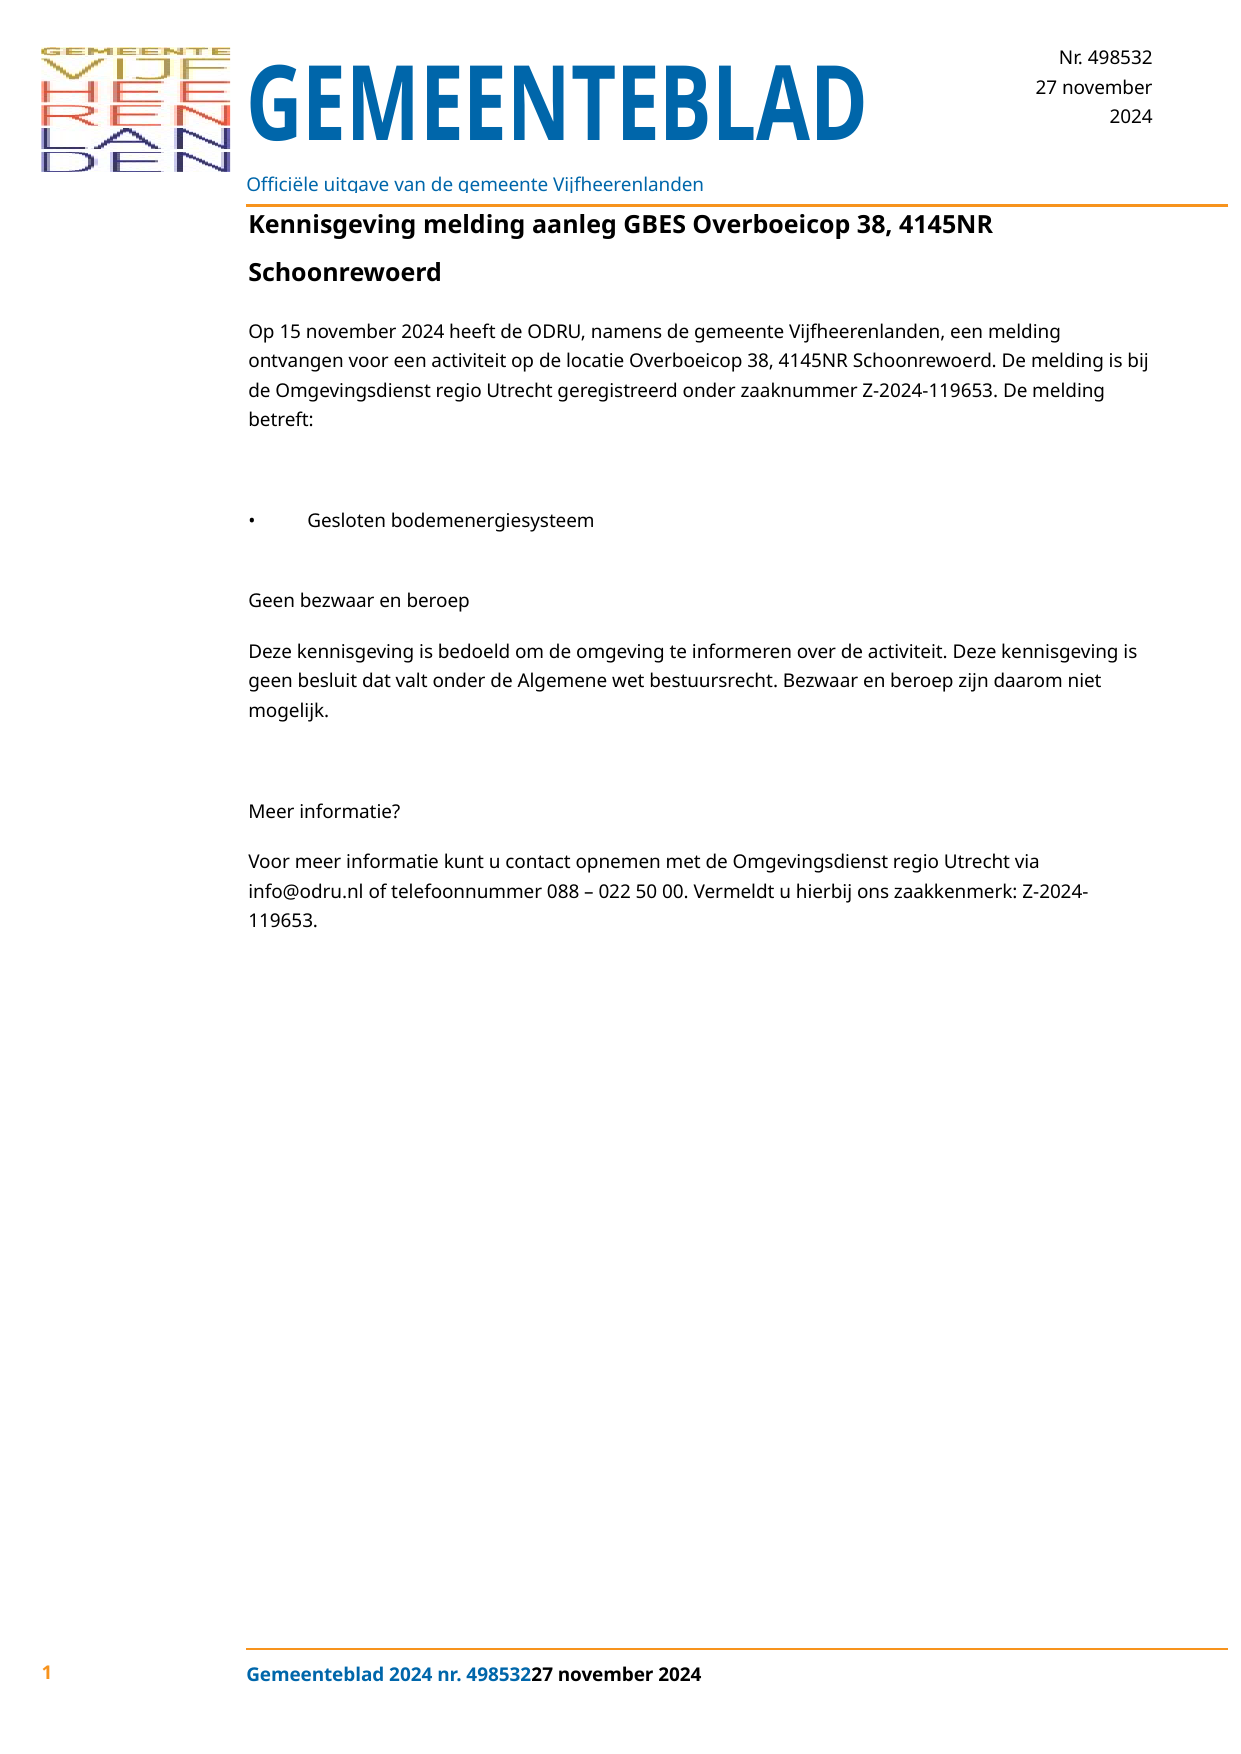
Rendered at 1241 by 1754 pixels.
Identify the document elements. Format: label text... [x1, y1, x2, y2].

text Op 15 november 2024 heeft de ODRU, namens de gemeente Vijfheerenlanden, een melding ontvangen voor een activiteit op de locatie Overboeicop 38, 4145NR Schoonrewoerd. De melding is bij de Omgevingsdienst regio Utrecht geregistreerd onder zaaknummer Z-2024-119653. De melding betreft: [248, 318, 1152, 432]
text Meer informatie? [248, 798, 1152, 824]
text Deze kennisgeving is bedoeld om de omgeving te informeren over de activiteit. Deze kennisgeving is geen besluit dat valt onder de Algemene wet bestuursrecht. Bezwaar en beroep zijn daarom niet mogelijk. [248, 638, 1152, 723]
text Voor meer informatie kunt u contact opnemen met de Omgevingsdienst regio Utrecht via info@odru.nl of telefoonnummer 088 – 022 50 00. Vermeldt u hierbij ons zaakkenmerk: Z-2024-119653. [248, 848, 1152, 933]
text Kennisgeving melding aanleg GBES Overboeicop 38, 4145NR Schoonrewoerd [248, 207, 1152, 288]
picture [41, 47, 231, 172]
list Gesloten bodemenergiesysteem [248, 507, 1152, 533]
text Geen bezwaar en beroep [248, 587, 1152, 613]
